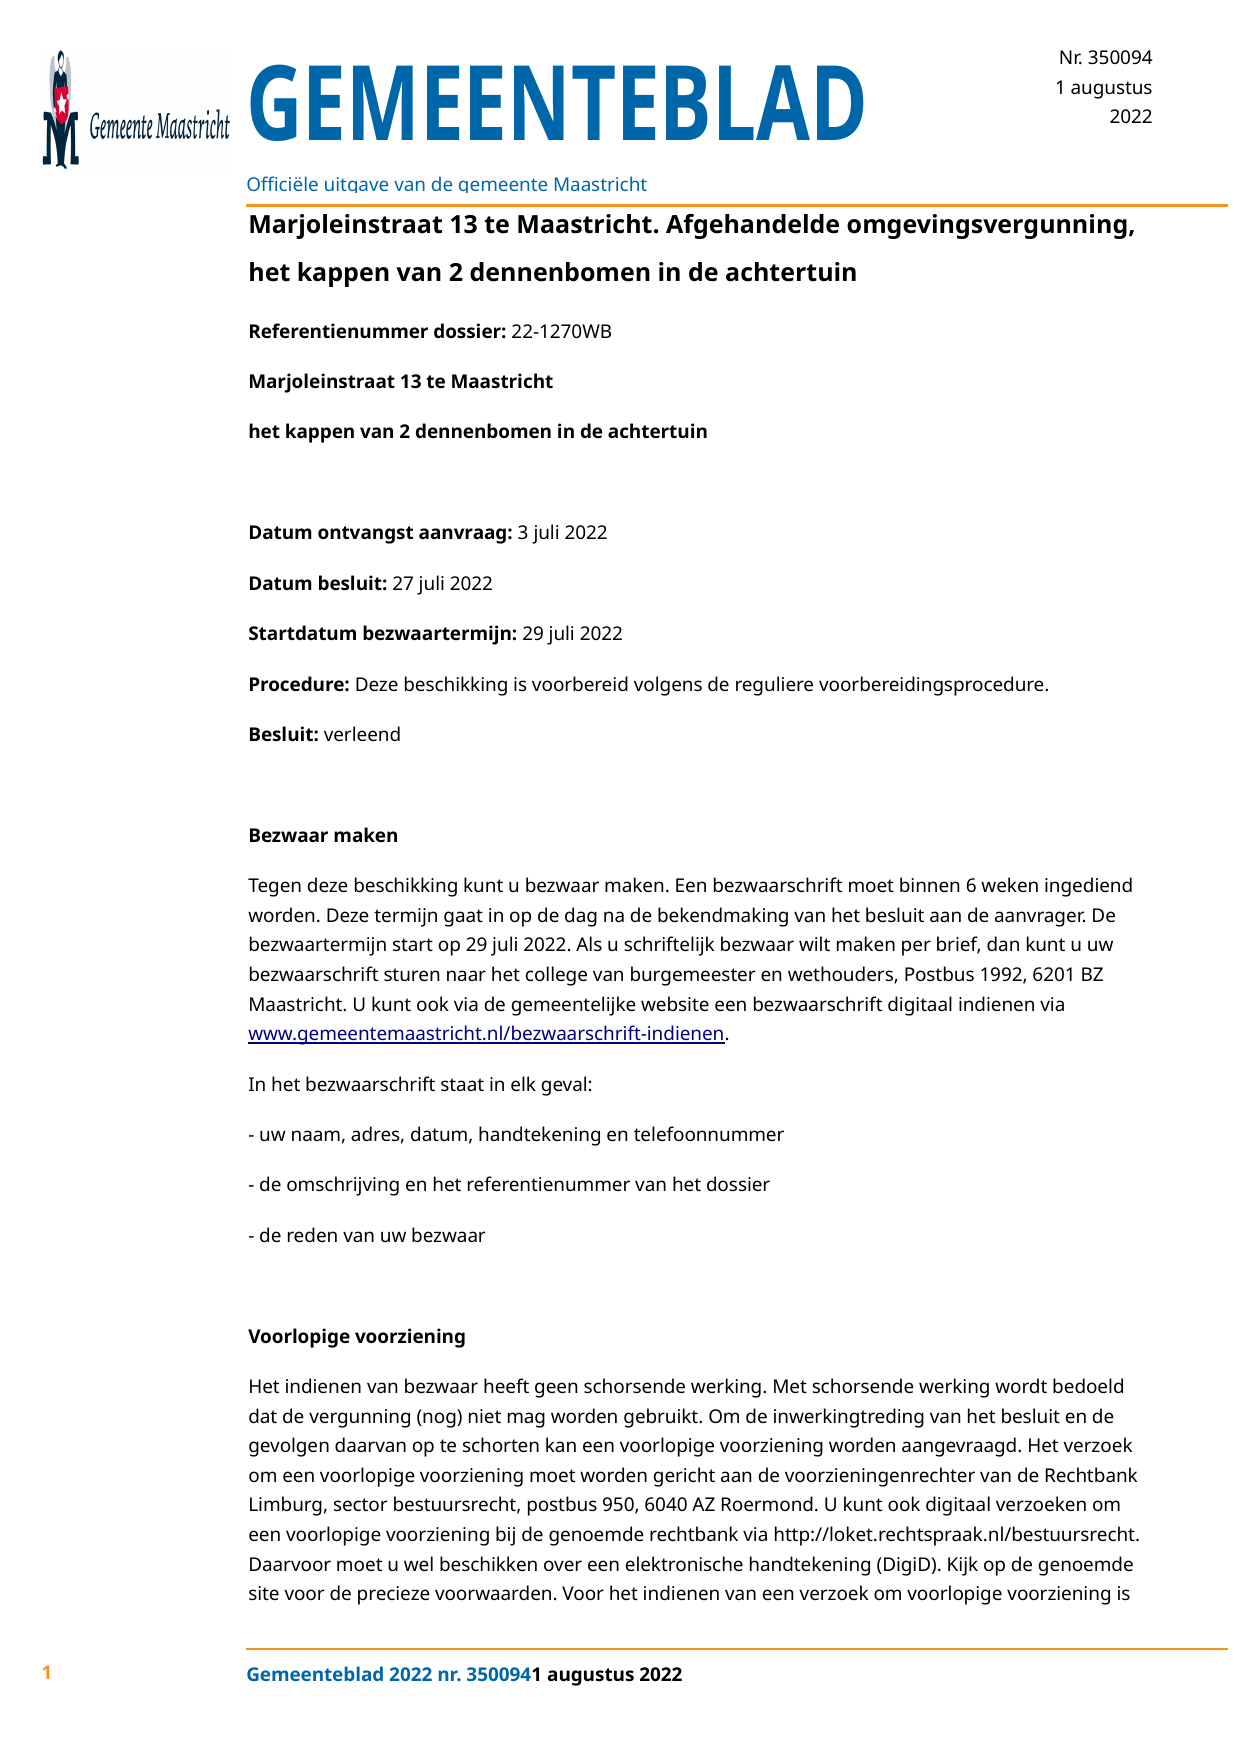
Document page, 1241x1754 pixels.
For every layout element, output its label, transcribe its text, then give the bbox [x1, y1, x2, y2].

text Procedure: Deze beschikking is voorbereid volgens de reguliere voorbereidingsprocedure. [248, 671, 1152, 697]
text Besluit: verleend [248, 721, 1152, 747]
text Bezwaar maken [248, 822, 1152, 848]
text Datum besluit: 27 juli 2022 [248, 570, 1152, 596]
text Tegen deze beschikking kunt u bezwaar maken. Een bezwaarschrift moet binnen 6 weken ingediend worden. Deze termijn gaat in op de dag na de bekendmaking van het besluit aan de aanvrager. De bezwaartermijn start op 29 juli 2022. Als u schriftelijk bezwaar wilt maken per brief, dan kunt u uw bezwaarschrift sturen naar het college van burgemeester en wethouders, Postbus 1992, 6201 BZ Maastricht. U kunt ook via de gemeentelijke website een bezwaarschrift digitaal indienen via www.gemeentemaastricht.nl/bezwaarschrift-indienen. [248, 872, 1152, 1046]
text - de omschrijving en het referentienummer van het dossier [248, 1172, 1152, 1197]
text Het indienen van bezwaar heeft geen schorsende werking. Met schorsende werking wordt bedoeld dat de vergunning (nog) niet mag worden gebruikt. Om de inwerkingtreding van het besluit en de gevolgen daarvan op te schorten kan een voorlopige voorziening worden aangevraagd. Het verzoek om een voorlopige voorziening moet worden gericht aan de voorzieningenrechter van de Rechtbank Limburg, sector bestuursrecht, postbus 950, 6040 AZ Roermond. U kunt ook digitaal verzoeken om een voorlopige voorziening bij de genoemde rechtbank via http://loket.rechtspraak.nl/bestuursrecht. Daarvoor moet u wel beschikken over een elektronische handtekening (DigiD). Kijk op de genoemde site voor de precieze voorwaarden. Voor het indienen van een verzoek om voorlopige voorziening is [248, 1373, 1152, 1606]
text Referentienummer dossier: 22-1270WB [248, 318, 1152, 344]
text Datum ontvangst aanvraag: 3 juli 2022 [248, 519, 1152, 545]
text Marjoleinstraat 13 te Maastricht. Afgehandelde omgevingsvergunning, het kappen van 2 dennenbomen in de achtertuin [248, 207, 1152, 288]
text het kappen van 2 dennenbomen in de achtertuin [248, 419, 1152, 444]
text - uw naam, adres, datum, handtekening en telefoonnummer [248, 1121, 1152, 1147]
text Startdatum bezwaartermijn: 29 juli 2022 [248, 620, 1152, 646]
text Voorlopige voorziening [248, 1323, 1152, 1349]
text - de reden van uw bezwaar [248, 1222, 1152, 1248]
text In het bezwaarschrift staat in elk geval: [248, 1071, 1152, 1097]
text Marjoleinstraat 13 te Maastricht [248, 368, 1152, 394]
picture [41, 47, 231, 172]
